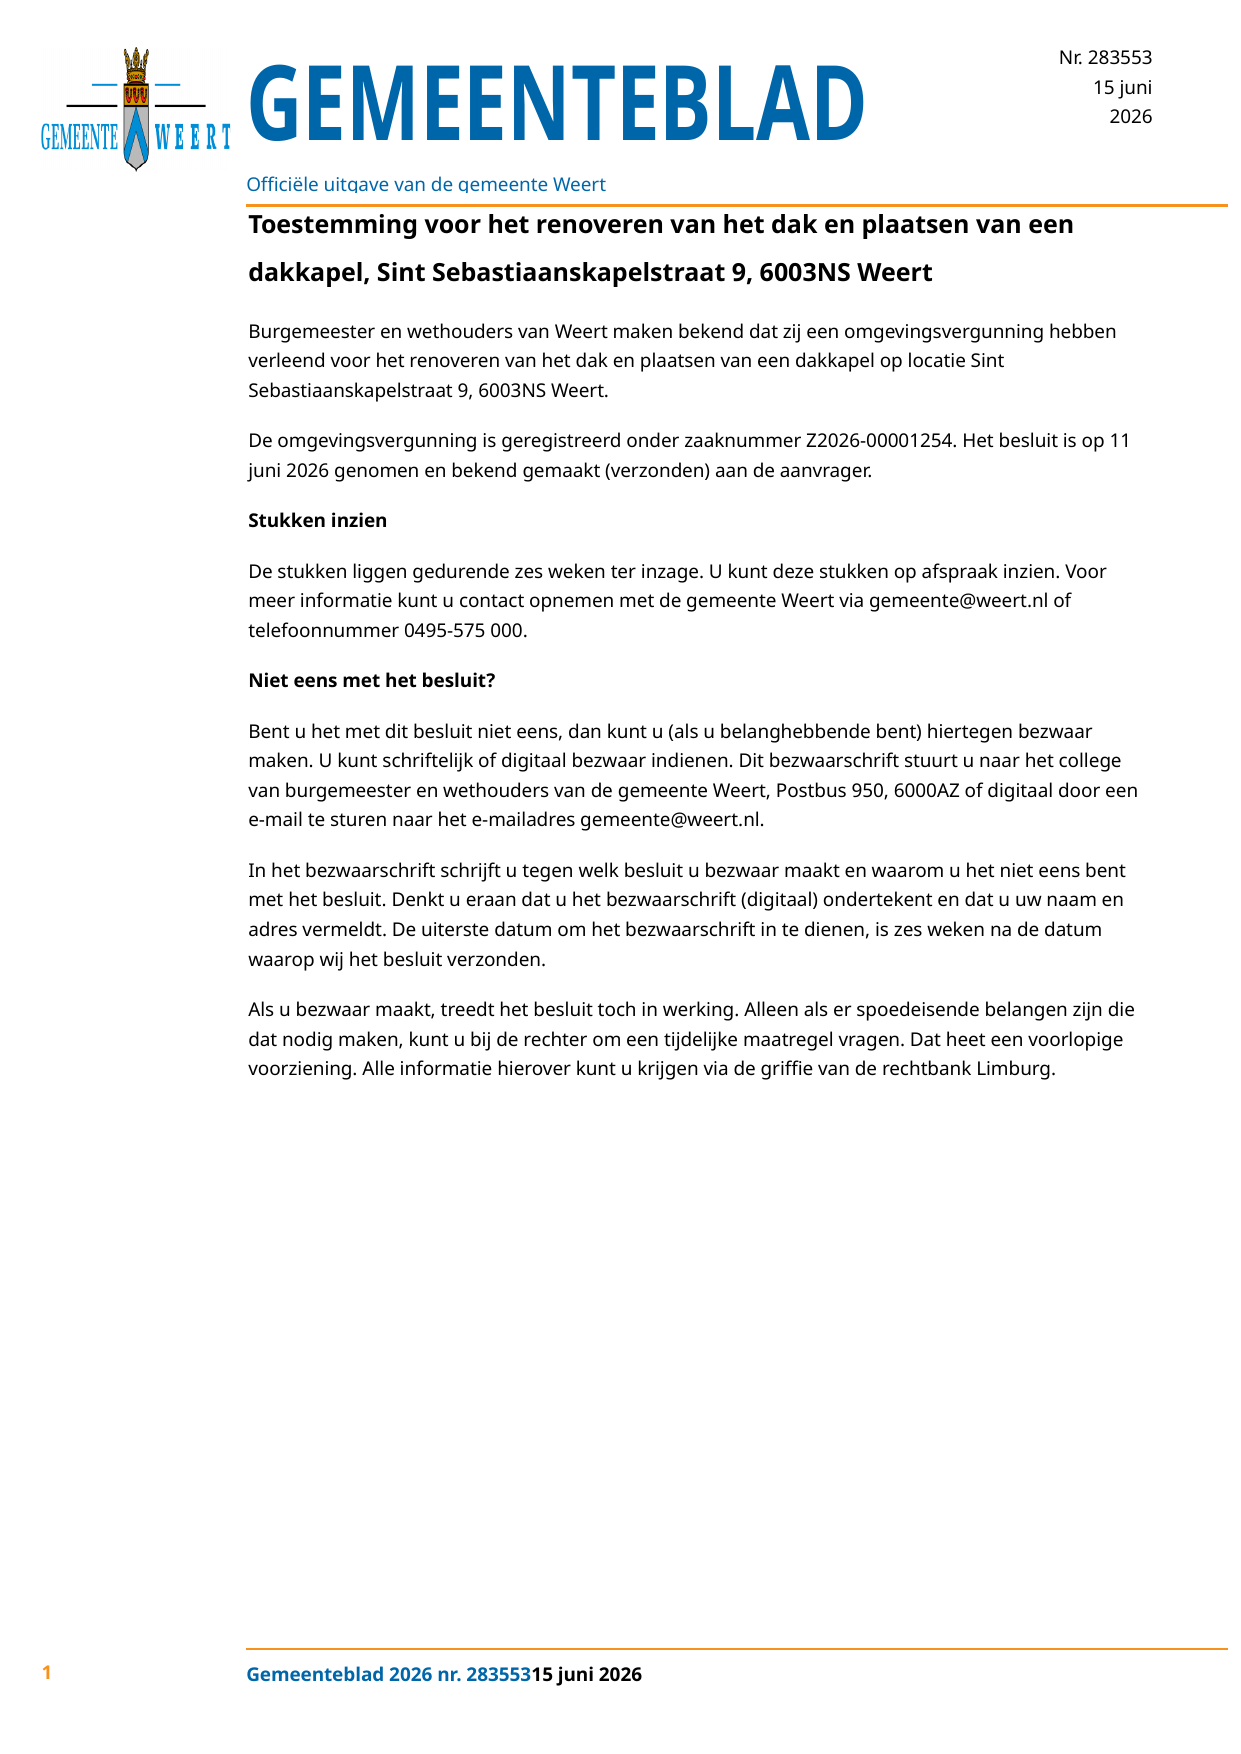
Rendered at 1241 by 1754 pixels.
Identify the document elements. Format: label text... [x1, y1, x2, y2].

text Stukken inzien [248, 507, 1152, 533]
text Bent u het met dit besluit niet eens, dan kunt u (als u belanghebbende bent) hiertegen bezwaar maken. U kunt schriftelijk of digitaal bezwaar indienen. Dit bezwaarschrift stuurt u naar het college van burgemeester en wethouders van de gemeente Weert, Postbus 950, 6000AZ of digitaal door een e-mail te sturen naar het e-mailadres gemeente@weert.nl. [248, 718, 1152, 832]
text Niet eens met het besluit? [248, 667, 1152, 693]
text De stukken liggen gedurende zes weken ter inzage. U kunt deze stukken op afspraak inzien. Voor meer informatie kunt u contact opnemen met de gemeente Weert via gemeente@weert.nl of telefoonnummer 0495-575 000. [248, 558, 1152, 643]
text Als u bezwaar maakt, treedt het besluit toch in werking. Alleen als er spoedeisende belangen zijn die dat nodig maken, kunt u bij de rechter om een tijdelijke maatregel vragen. Dat heet een voorlopige voorziening. Alle informatie hierover kunt u krijgen via de griffie van de rechtbank Limburg. [248, 996, 1152, 1081]
text In het bezwaarschrift schrijft u tegen welk besluit u bezwaar maakt en waarom u het niet eens bent met het besluit. Denkt u eraan dat u het bezwaarschrift (digitaal) ondertekent en dat u uw naam en adres vermeldt. De uiterste datum om het bezwaarschrift in te dienen, is zes weken na de datum waarop wij het besluit verzonden. [248, 857, 1152, 972]
text Burgemeester en wethouders van Weert maken bekend dat zij een omgevingsvergunning hebben verleend voor het renoveren van het dak en plaatsen van een dakkapel op locatie Sint Sebastiaanskapelstraat 9, 6003NS Weert. [248, 318, 1152, 403]
picture [41, 47, 231, 172]
text Toestemming voor het renoveren van het dak en plaatsen van een dakkapel, Sint Sebastiaanskapelstraat 9, 6003NS Weert [248, 207, 1152, 288]
text De omgevingsvergunning is geregistreerd onder zaaknummer Z2026-00001254. Het besluit is op 11 juni 2026 genomen en bekend gemaakt (verzonden) aan de aanvrager. [248, 427, 1152, 483]
